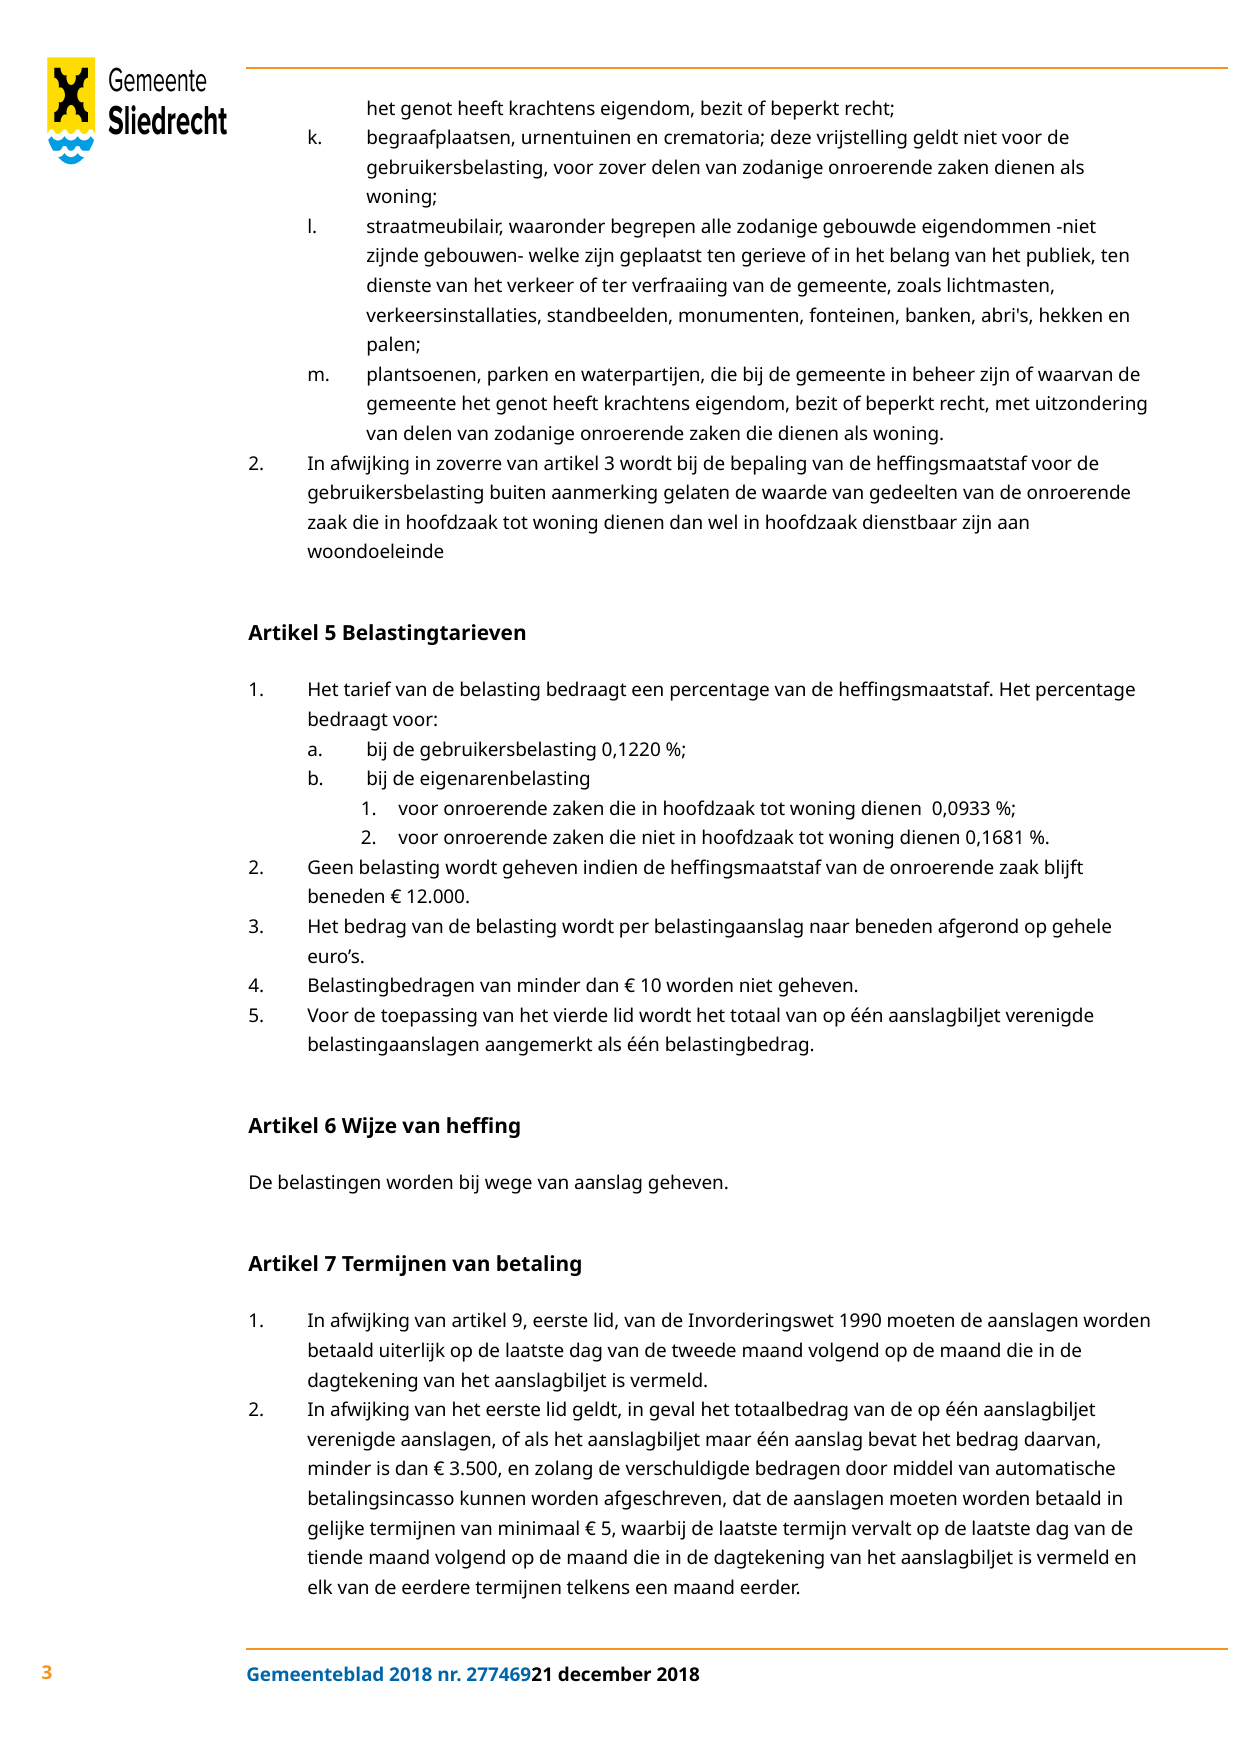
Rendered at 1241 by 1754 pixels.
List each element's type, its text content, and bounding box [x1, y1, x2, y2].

list Het tarief van de belasting bedraagt een percentage van de heffingsmaatstaf. Het percentage bedraagt voor: [248, 677, 1152, 732]
list begraafplaatsen, urnentuinen en crematoria; deze vrijstelling geldt niet voor de gebruikersbelasting, voor zover delen van zodanige onroerende zaken dienen als woning; [307, 124, 1152, 209]
list voor onroerende zaken die in hoofdzaak tot woning dienen 0,0933 %; [361, 795, 1152, 821]
list straatmeubilair, waaronder begrepen alle zodanige gebouwde eigendommen -niet zijnde gebouwen- welke zijn geplaatst ten gerieve of in het belang van het publiek, ten dienste van het verkeer of ter verfraaiing van de gemeente, zoals lichtmasten, verkeersinstallaties, standbeelden, monumenten, fonteinen, banken, abri's, hekken en palen; [307, 213, 1152, 357]
list Het bedrag van de belasting wordt per belastingaanslag naar beneden afgerond op gehele euro’s. [248, 913, 1152, 968]
list plantsoenen, parken en waterpartijen, die bij de gemeente in beheer zijn of waarvan de gemeente het genot heeft krachtens eigendom, bezit of beperkt recht, met uitzondering van delen van zodanige onroerende zaken die dienen als woning. [307, 361, 1152, 446]
list In afwijking van het eerste lid geldt, in geval het totaalbedrag van de op één aanslagbiljet verenigde aanslagen, of als het aanslagbiljet maar één aanslag bevat het bedrag daarvan, minder is dan € 3.500, en zolang de verschuldigde bedragen door middel van automatische betalingsincasso kunnen worden afgeschreven, dat de aanslagen moeten worden betaald in gelijke termijnen van minimaal € 5, waarbij de laatste termijn vervalt op de laatste dag van de tiende maand volgend op de maand die in de dagtekening van het aanslagbiljet is vermeld en elk van de eerdere termijnen telkens een maand eerder. [248, 1396, 1152, 1599]
text De belastingen worden bij wege van aanslag geheven. [248, 1169, 1152, 1195]
list voor onroerende zaken die niet in hoofdzaak tot woning dienen 0,1681 %. [361, 824, 1152, 850]
text Artikel 7 Termijnen van betaling [248, 1249, 1152, 1278]
list het genot heeft krachtens eigendom, bezit of beperkt recht; [307, 95, 1152, 121]
text Artikel 5 Belastingtarieven [248, 618, 1152, 647]
picture [41, 47, 231, 172]
list Belastingbedragen van minder dan € 10 worden niet geheven. [248, 972, 1152, 998]
list Geen belasting wordt geheven indien de heffingsmaatstaf van de onroerende zaak blijft beneden € 12.000. [248, 854, 1152, 909]
list In afwijking in zoverre van artikel 3 wordt bij de bepaling van de heffingsmaatstaf voor de gebruikersbelasting buiten aanmerking gelaten de waarde van gedeelten van de onroerende zaak die in hoofdzaak tot woning dienen dan wel in hoofdzaak dienstbaar zijn aan woondoeleinde [248, 450, 1152, 564]
list bij de gebruikersbelasting 0,1220 %; [307, 736, 1152, 761]
list In afwijking van artikel 9, eerste lid, van de Invorderingswet 1990 moeten de aanslagen worden betaald uiterlijk op de laatste dag van de tweede maand volgend op de maand die in de dagtekening van het aanslagbiljet is vermeld. [248, 1308, 1152, 1392]
list Voor de toepassing van het vierde lid wordt het totaal van op één aanslagbiljet verenigde belastingaanslagen aangemerkt als één belastingbedrag. [248, 1002, 1152, 1057]
text Artikel 6 Wijze van heffing [248, 1112, 1152, 1140]
list bij de eigenarenbelasting [307, 765, 1152, 791]
